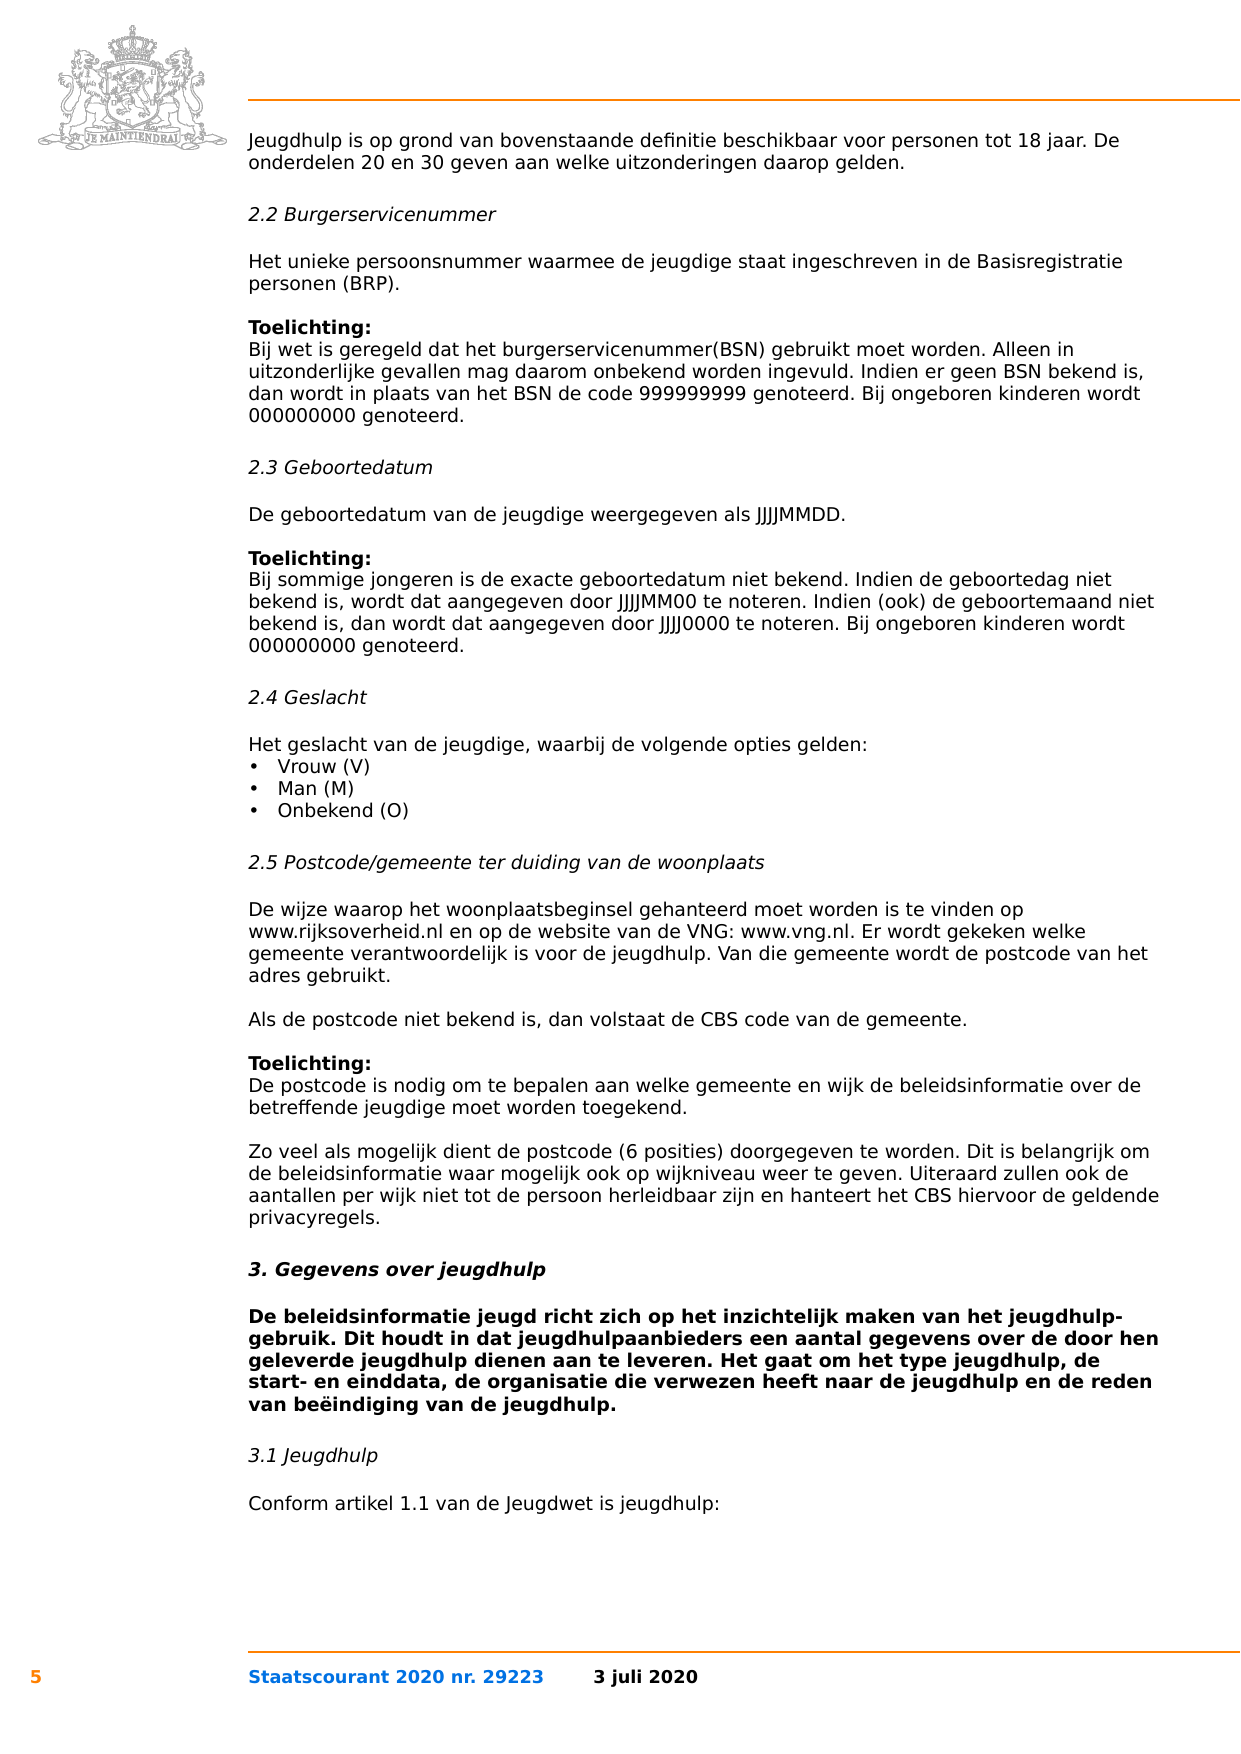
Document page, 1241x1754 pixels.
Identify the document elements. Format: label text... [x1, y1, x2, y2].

subtitle 2.3 Geboortedatum [248, 457, 1163, 478]
text Het unieke persoonsnummer waarmee de jeugdige staat ingeschreven in de Basisregistratie personen (BRP). [248, 251, 1163, 295]
text Jeugdhulp is op grond van bovenstaande definitie beschikbaar voor personen tot 18 jaar. De onderdelen 20 en 30 geven aan welke uitzonderingen daarop gelden. [248, 130, 1163, 174]
text • Onbekend (O) [248, 800, 1163, 822]
text • Vrouw (V) [248, 756, 1163, 778]
picture [38, 25, 227, 150]
text De postcode is nodig om te bepalen aan welke gemeente en wijk de beleidsinformatie over de betreffende jeugdige moet worden toegekend. [248, 1075, 1163, 1119]
text Toelichting: [248, 547, 1163, 569]
text Conform artikel 1.1 van de Jeugdwet is jeugdhulp: [248, 1492, 1163, 1514]
text De geboortedatum van de jeugdige weergegeven als JJJJMMDD. [248, 503, 1163, 526]
text Toelichting: [248, 1053, 1163, 1075]
subtitle 3. Gegevens over jeugdhulp [248, 1258, 1163, 1281]
text De beleidsinformatie jeugd richt zich op het inzichtelijk maken van het jeugdhulp-gebruik. Dit houdt in dat jeugdhulpaanbieders een aantal gegevens over de door hen geleverde jeugdhulp dienen aan te leveren. Het gaat om het type jeugdhulp, de start- en einddata, de organisatie die verwezen heeft naar de jeugdhulp en de reden van beëindiging van de jeugdhulp. [248, 1306, 1163, 1415]
text Bij sommige jongeren is de exacte geboortedatum niet bekend. Indien de geboortedag niet bekend is, wordt dat aangegeven door JJJJMM00 te noteren. Indien (ook) de geboortemaand niet bekend is, dan wordt dat aangegeven door JJJJ0000 te noteren. Bij ongeboren kinderen wordt 000000000 genoteerd. [248, 569, 1163, 657]
text Zo veel als mogelijk dient de postcode (6 posities) doorgegeven te worden. Dit is belangrijk om de beleidsinformatie waar mogelijk ook op wijkniveau weer te geven. Uiteraard zullen ook de aantallen per wijk niet tot de persoon herleidbaar zijn en hanteert het CBS hiervoor de geldende privacyregels. [248, 1141, 1163, 1228]
subtitle 3.1 Jeugdhulp [248, 1445, 1163, 1467]
subtitle 2.2 Burgerservicenummer [248, 204, 1163, 226]
text • Man (M) [248, 778, 1163, 800]
subtitle 2.5 Postcode/gemeente ter duiding van de woonplaats [248, 852, 1163, 874]
subtitle 2.4 Geslacht [248, 687, 1163, 709]
text Het geslacht van de jeugdige, waarbij de volgende opties gelden: [248, 734, 1163, 756]
text Als de postcode niet bekend is, dan volstaat de CBS code van de gemeente. [248, 1009, 1163, 1031]
text Bij wet is geregeld dat het burgerservicenummer(BSN) gebruikt moet worden. Alleen in uitzonderlijke gevallen mag daarom onbekend worden ingevuld. Indien er geen BSN bekend is, dan wordt in plaats van het BSN de code 999999999 genoteerd. Bij ongeboren kinderen wordt 000000000 genoteerd. [248, 339, 1163, 427]
text De wijze waarop het woonplaatsbeginsel gehanteerd moet worden is te vinden op www.rijksoverheid.nl en op de website van de VNG: www.vng.nl. Er wordt gekeken welke gemeente verantwoordelijk is voor de jeugdhulp. Van die gemeente wordt de postcode van het adres gebruikt. [248, 899, 1163, 987]
text Toelichting: [248, 317, 1163, 339]
